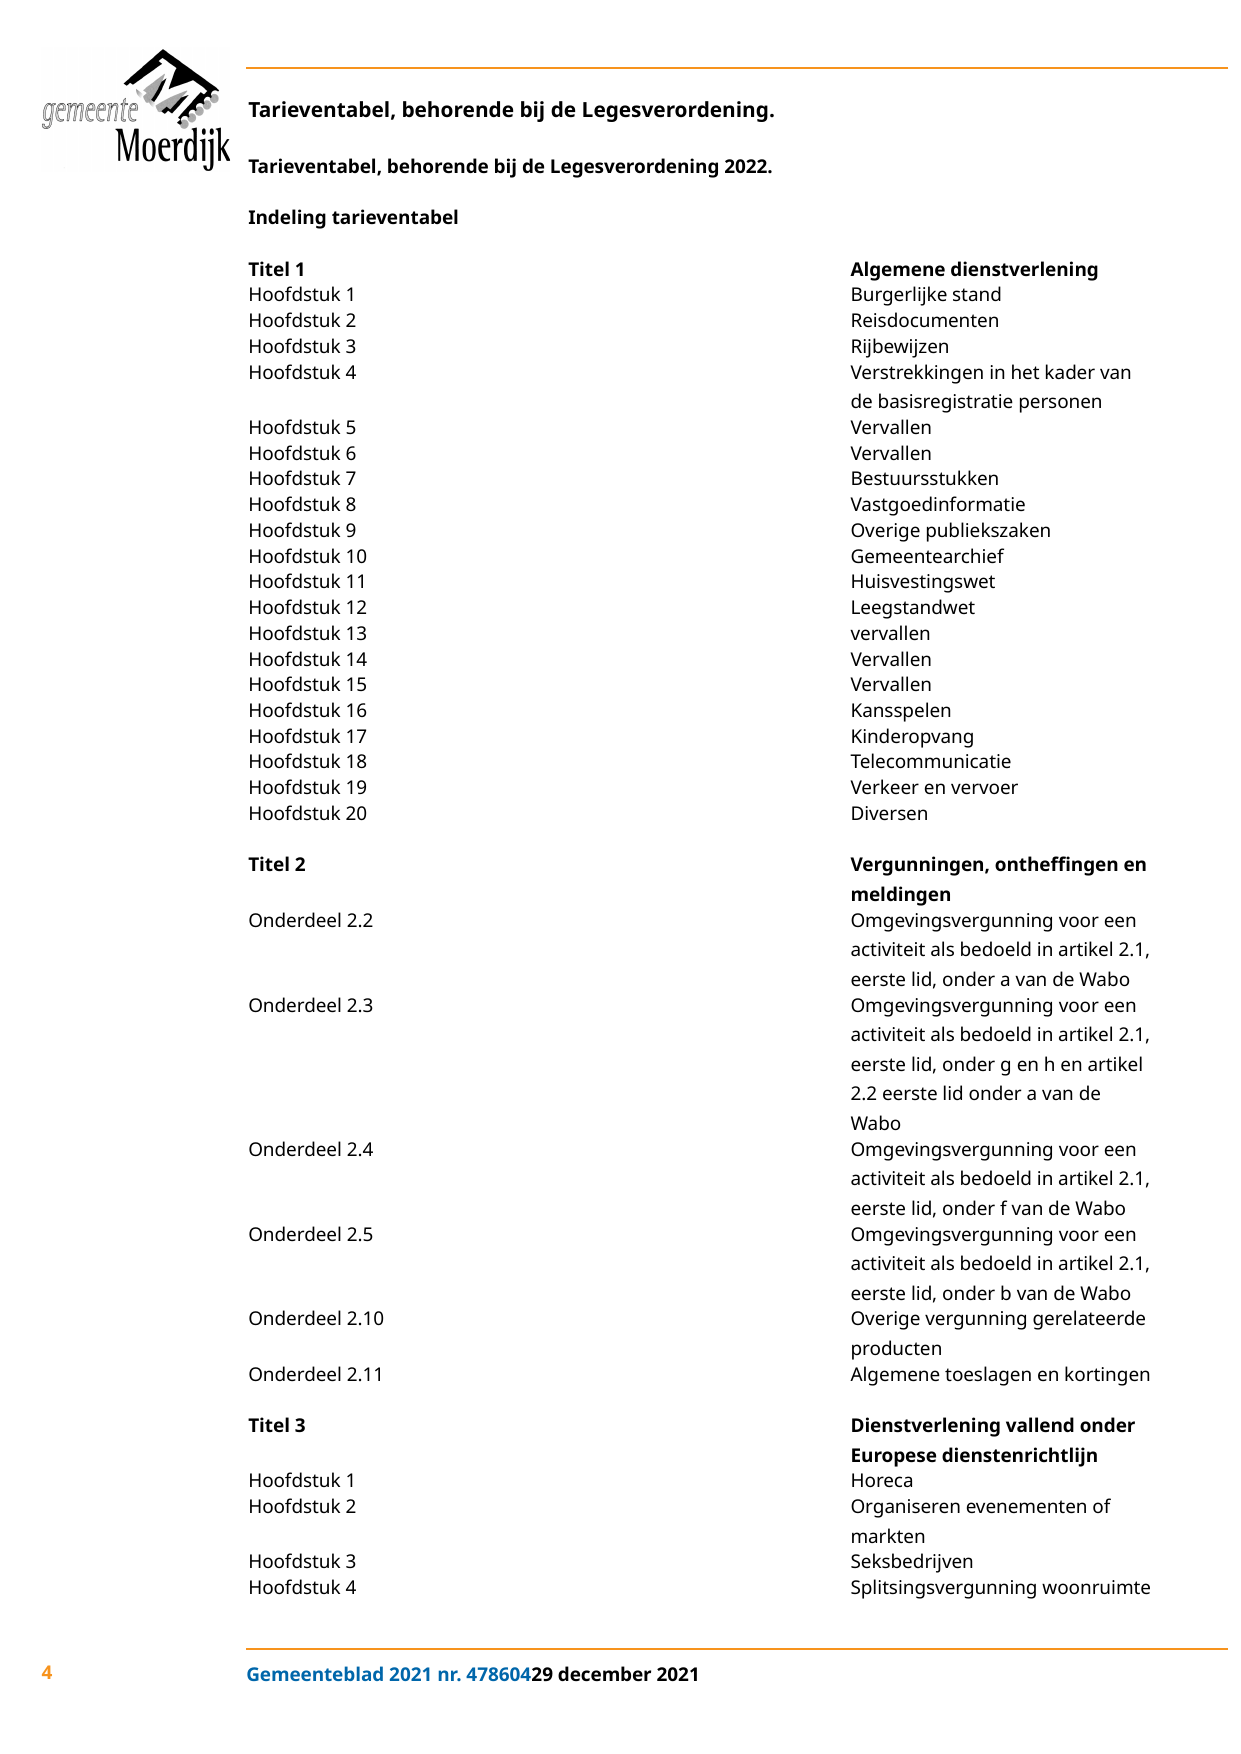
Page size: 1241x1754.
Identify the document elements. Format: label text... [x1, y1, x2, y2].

table_cell Omgevingsvergunning voor een activiteit als bedoeld in artikel 2.1, eerste lid, onder a van de Wabo [850, 907, 1152, 992]
table_cell Onderdeel 2.11 [248, 1361, 850, 1387]
table_cell Hoofdstuk 15 [248, 671, 850, 697]
table_header Tarieventabel, behorende bij de Legesverordening 2022. [248, 153, 1152, 179]
table_cell Dienstverlening vallend onder Europese dienstenrichtlijn [850, 1413, 1152, 1468]
table_cell Seksbedrijven [850, 1549, 1152, 1574]
table_cell [248, 179, 1152, 204]
table_cell Vervallen [850, 440, 1152, 466]
table_cell Leegstandwet [850, 594, 1152, 620]
table_cell Hoofdstuk 2 [248, 1494, 850, 1549]
table_cell Onderdeel 2.2 [248, 907, 850, 992]
table_cell vervallen [850, 620, 1152, 646]
table_cell Hoofdstuk 18 [248, 749, 850, 774]
table_cell Splitsingsvergunning woonruimte [850, 1575, 1152, 1600]
table_cell Hoofdstuk 1 [248, 1468, 850, 1493]
table_cell Hoofdstuk 4 [248, 359, 850, 414]
table_cell Hoofdstuk 5 [248, 414, 850, 440]
table_cell Omgevingsvergunning voor een activiteit als bedoeld in artikel 2.1, eerste lid, onder f van de Wabo [850, 1136, 1152, 1221]
table_cell Hoofdstuk 1 [248, 282, 850, 307]
table_cell Hoofdstuk 17 [248, 723, 850, 749]
table_cell Telecommunicatie [850, 749, 1152, 774]
table_cell Hoofdstuk 20 [248, 800, 850, 826]
table_cell Vervallen [850, 414, 1152, 440]
table_cell Overige vergunning gerelateerde producten [850, 1306, 1152, 1361]
table_cell Hoofdstuk 8 [248, 491, 850, 517]
table_cell Huisvestingswet [850, 569, 1152, 594]
table_cell Bestuursstukken [850, 466, 1152, 491]
table_cell Hoofdstuk 7 [248, 466, 850, 491]
table_cell Organiseren evenementen of markten [850, 1494, 1152, 1549]
table_cell Kansspelen [850, 697, 1152, 723]
table_cell Burgerlijke stand [850, 282, 1152, 307]
table_cell [248, 826, 1152, 852]
table_cell Onderdeel 2.3 [248, 992, 850, 1136]
table_cell Horeca [850, 1468, 1152, 1493]
table_cell [248, 230, 1152, 256]
table_cell Vastgoedinformatie [850, 491, 1152, 517]
table_cell Onderdeel 2.5 [248, 1221, 850, 1306]
table_cell Hoofdstuk 3 [248, 1549, 850, 1574]
table_cell Diversen [850, 800, 1152, 826]
table_cell Hoofdstuk 6 [248, 440, 850, 466]
table_cell Hoofdstuk 2 [248, 308, 850, 333]
table_cell Vervallen [850, 671, 1152, 697]
table_cell Algemene toeslagen en kortingen [850, 1361, 1152, 1387]
table_cell Overige publiekszaken [850, 517, 1152, 543]
table_cell Verkeer en vervoer [850, 774, 1152, 800]
table_cell Hoofdstuk 11 [248, 569, 850, 594]
table_cell Indeling tarieventabel [248, 205, 1152, 230]
table_cell Vergunningen, ontheffingen en meldingen [850, 852, 1152, 907]
table_cell Onderdeel 2.10 [248, 1306, 850, 1361]
table_cell Hoofdstuk 12 [248, 594, 850, 620]
table_cell Hoofdstuk 19 [248, 774, 850, 800]
table_cell Kinderopvang [850, 723, 1152, 749]
table_cell Hoofdstuk 16 [248, 697, 850, 723]
table_cell Algemene dienstverlening [850, 256, 1152, 282]
table_cell Onderdeel 2.4 [248, 1136, 850, 1221]
table_cell Hoofdstuk 13 [248, 620, 850, 646]
table_cell Rijbewijzen [850, 333, 1152, 359]
table_cell Titel 3 [248, 1413, 850, 1468]
picture [41, 47, 231, 172]
table_cell Titel 1 [248, 256, 850, 282]
table_cell Gemeentearchief [850, 543, 1152, 568]
table_cell Omgevingsvergunning voor een activiteit als bedoeld in artikel 2.1, eerste lid, onder g en h en artikel 2.2 eerste lid onder a van de Wabo [850, 992, 1152, 1136]
text Tarieventabel, behorende bij de Legesverordening. [248, 95, 1152, 123]
table_cell Titel 2 [248, 852, 850, 907]
table_cell Hoofdstuk 9 [248, 517, 850, 543]
table_cell Hoofdstuk 3 [248, 333, 850, 359]
table_cell Hoofdstuk 14 [248, 646, 850, 671]
table_cell Hoofdstuk 10 [248, 543, 850, 568]
table_cell Hoofdstuk 4 [248, 1575, 850, 1600]
table_cell Vervallen [850, 646, 1152, 671]
table_cell Verstrekkingen in het kader van de basisregistratie personen [850, 359, 1152, 414]
table_cell [248, 1387, 1152, 1412]
table_cell Omgevingsvergunning voor een activiteit als bedoeld in artikel 2.1, eerste lid, onder b van de Wabo [850, 1221, 1152, 1306]
table_cell Reisdocumenten [850, 308, 1152, 333]
